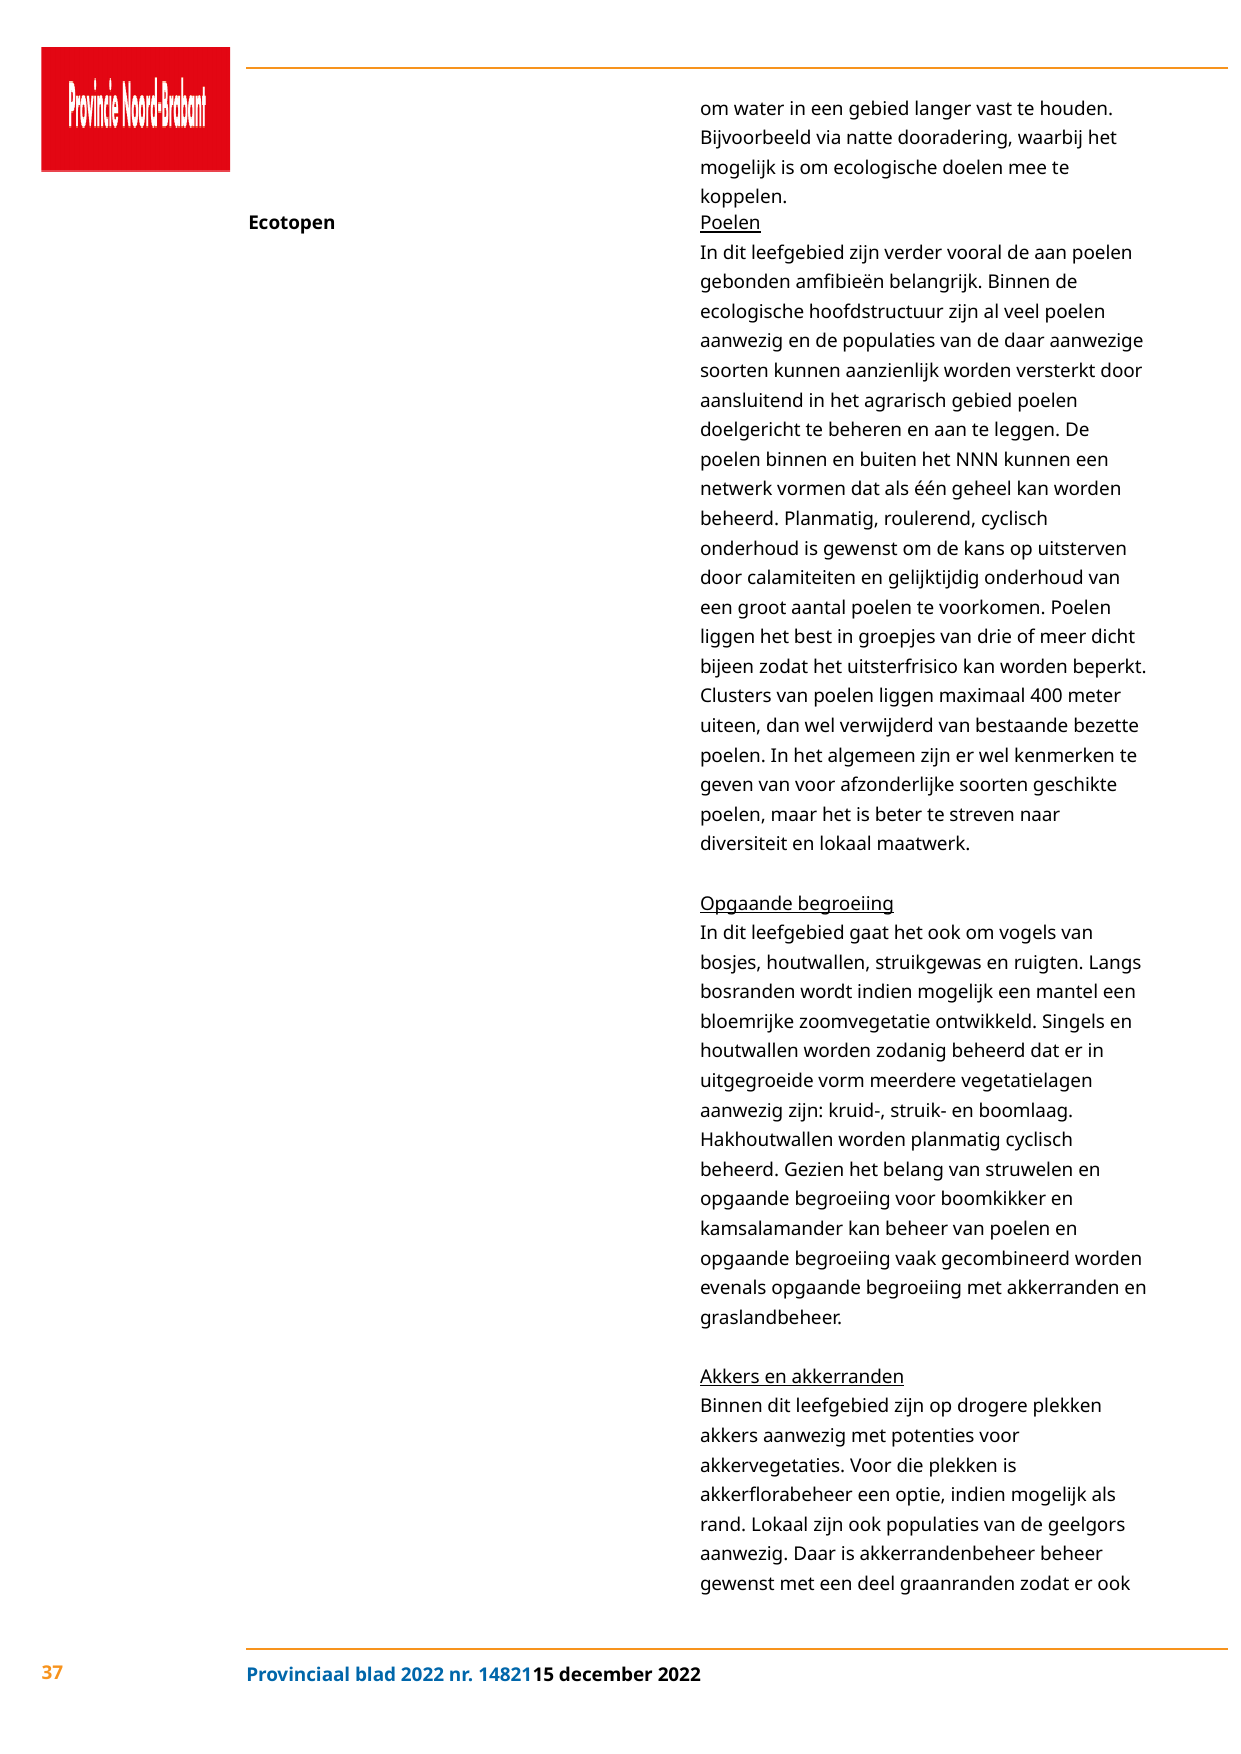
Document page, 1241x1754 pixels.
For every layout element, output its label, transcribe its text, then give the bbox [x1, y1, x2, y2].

table_cell om water in een gebied langer vast te houden. Bijvoorbeeld via natte dooradering, waarbij het mogelijk is om ecologische doelen mee te koppelen. [700, 95, 1152, 209]
picture [41, 47, 231, 172]
table_cell Ecotopen [248, 209, 700, 1596]
table_cell Poelen In dit leefgebied zijn verder vooral de aan poelen gebonden amfibieën belangrijk. Binnen de ecologische hoofdstructuur zijn al veel poelen aanwezig en de populaties van de daar aanwezige soorten kunnen aanzienlijk worden versterkt door aansluitend in het agrarisch gebied poelen doelgericht te beheren en aan te leggen. De poelen binnen en buiten het NNN kunnen een netwerk vormen dat als één geheel kan worden beheerd. Planmatig, roulerend, cyclisch onderhoud is gewenst om de kans op uitsterven door calamiteiten en gelijktijdig onderhoud van een groot aantal poelen te voorkomen. Poelen liggen het best in groepjes van drie of meer dicht bijeen zodat het uitsterfrisico kan worden beperkt. Clusters van poelen liggen maximaal 400 meter uiteen, dan wel verwijderd van bestaande bezette poelen. In het algemeen zijn er wel kenmerken te geven van voor afzonderlijke soorten geschikte poelen, maar het is beter te streven naar diversiteit en lokaal maatwerk. Opgaande begroeiing In dit leefgebied gaat het ook om vogels van bosjes, houtwallen, struikgewas en ruigten. Langs bosranden wordt indien mogelijk een mantel een bloemrijke zoomvegetatie ontwikkeld. Singels en houtwallen worden zodanig beheerd dat er in uitgegroeide vorm meerdere vegetatielagen aanwezig zijn: kruid-, struik- en boomlaag. Hakhoutwallen worden planmatig cyclisch beheerd. Gezien het belang van struwelen en opgaande begroeiing voor boomkikker en kamsalamander kan beheer van poelen en opgaande begroeiing vaak gecombineerd worden evenals opgaande begroeiing met akkerranden en graslandbeheer. Akkers en akkerranden Binnen dit leefgebied zijn op drogere plekken akkers aanwezig met potenties voor akkervegetaties. Voor die plekken is akkerflorabeheer een optie, indien mogelijk als rand. Lokaal zijn ook populaties van de geelgors aanwezig. Daar is akkerrandenbeheer beheer gewenst met een deel graanranden zodat er ook [700, 209, 1152, 1596]
table_cell [248, 95, 700, 209]
